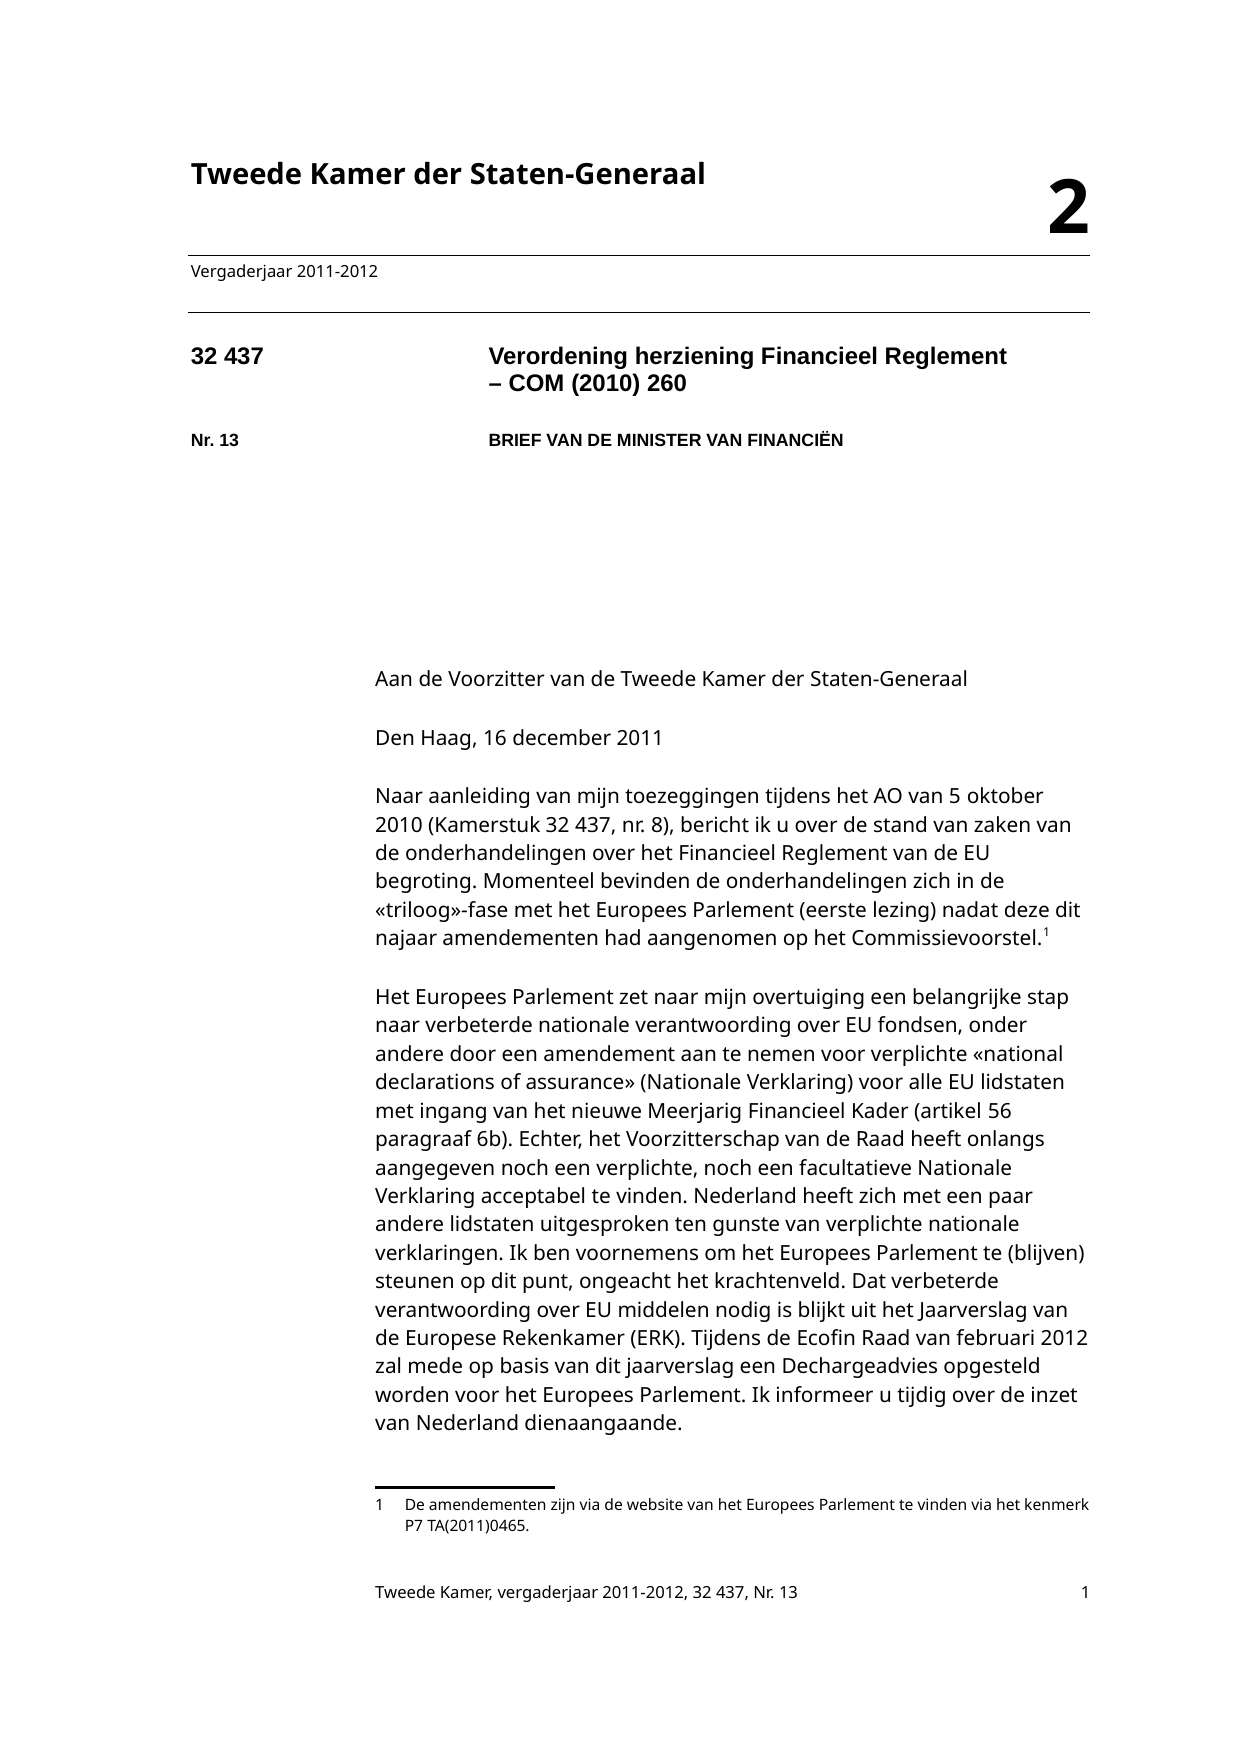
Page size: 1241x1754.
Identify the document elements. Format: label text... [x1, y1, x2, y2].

table_header 2 [910, 150, 1090, 255]
text Aan de Voorzitter van de Tweede Kamer der Staten-Generaal [375, 664, 1090, 693]
table_cell [485, 256, 1090, 312]
table_cell Vergaderjaar 2011-2012 [188, 256, 485, 312]
table_cell [188, 313, 485, 339]
table_cell 32 437 [188, 339, 485, 427]
text Het Europees Parlement zet naar mijn overtuiging een belangrijke stap naar verbeterde nationale verantwoording over EU fondsen, onder andere door een amendement aan te nemen voor verplichte «national declarations of assurance» (Nationale Verklaring) voor alle EU lidstaten met ingang van het nieuwe Meerjarig Financieel Kader (artikel 56 paragraaf 6b). Echter, het Voorzitterschap van de Raad heeft onlangs aangegeven noch een verplichte, noch een facultatieve Nationale Verklaring acceptabel te vinden. Nederland heeft zich met een paar andere lidstaten uitgesproken ten gunste van verplichte nationale verklaringen. Ik ben voornemens om het Europees Parlement te (blijven) steunen op dit punt, ongeacht het krachtenveld. Dat verbeterde verantwoording over EU middelen nodig is blijkt uit het Jaarverslag van de Europese Rekenkamer (ERK). Tijdens de Ecofin Raad van februari 2012 zal mede op basis van dit jaarverslag een Dechargeadvies opgesteld worden voor het Europees Parlement. Ik informeer u tijdig over de inzet van Nederland dienaangaande. [375, 982, 1090, 1437]
text Den Haag, 16 december 2011 [375, 723, 1090, 751]
table_cell BRIEF VAN DE MINISTER VAN FINANCIËN [485, 427, 1090, 546]
table_header Tweede Kamer der Staten-Generaal [188, 150, 909, 255]
text Naar aanleiding van mijn toezeggingen tijdens het AO van 5 oktober 2010 (Kamerstuk 32 437, nr. 8), bericht ik u over de stand van zaken van de onderhandelingen over het Financieel Reglement van de EU begroting. Momenteel bevinden de onderhandelingen zich in de «triloog»-fase met het Europees Parlement (eerste lezing) nadat deze dit najaar amendementen had aangenomen op het Commissievoorstel. [375, 781, 1090, 952]
text De amendementen zijn via de website van het Europees Parlement te vinden via het kenmerk P7 TA(2011)0465. [375, 1479, 1090, 1536]
table_cell Nr. 13 [188, 427, 485, 546]
table_cell Verordening herziening Financieel Reglement – COM (2010) 260 [485, 339, 1090, 427]
table_cell [485, 313, 1090, 339]
